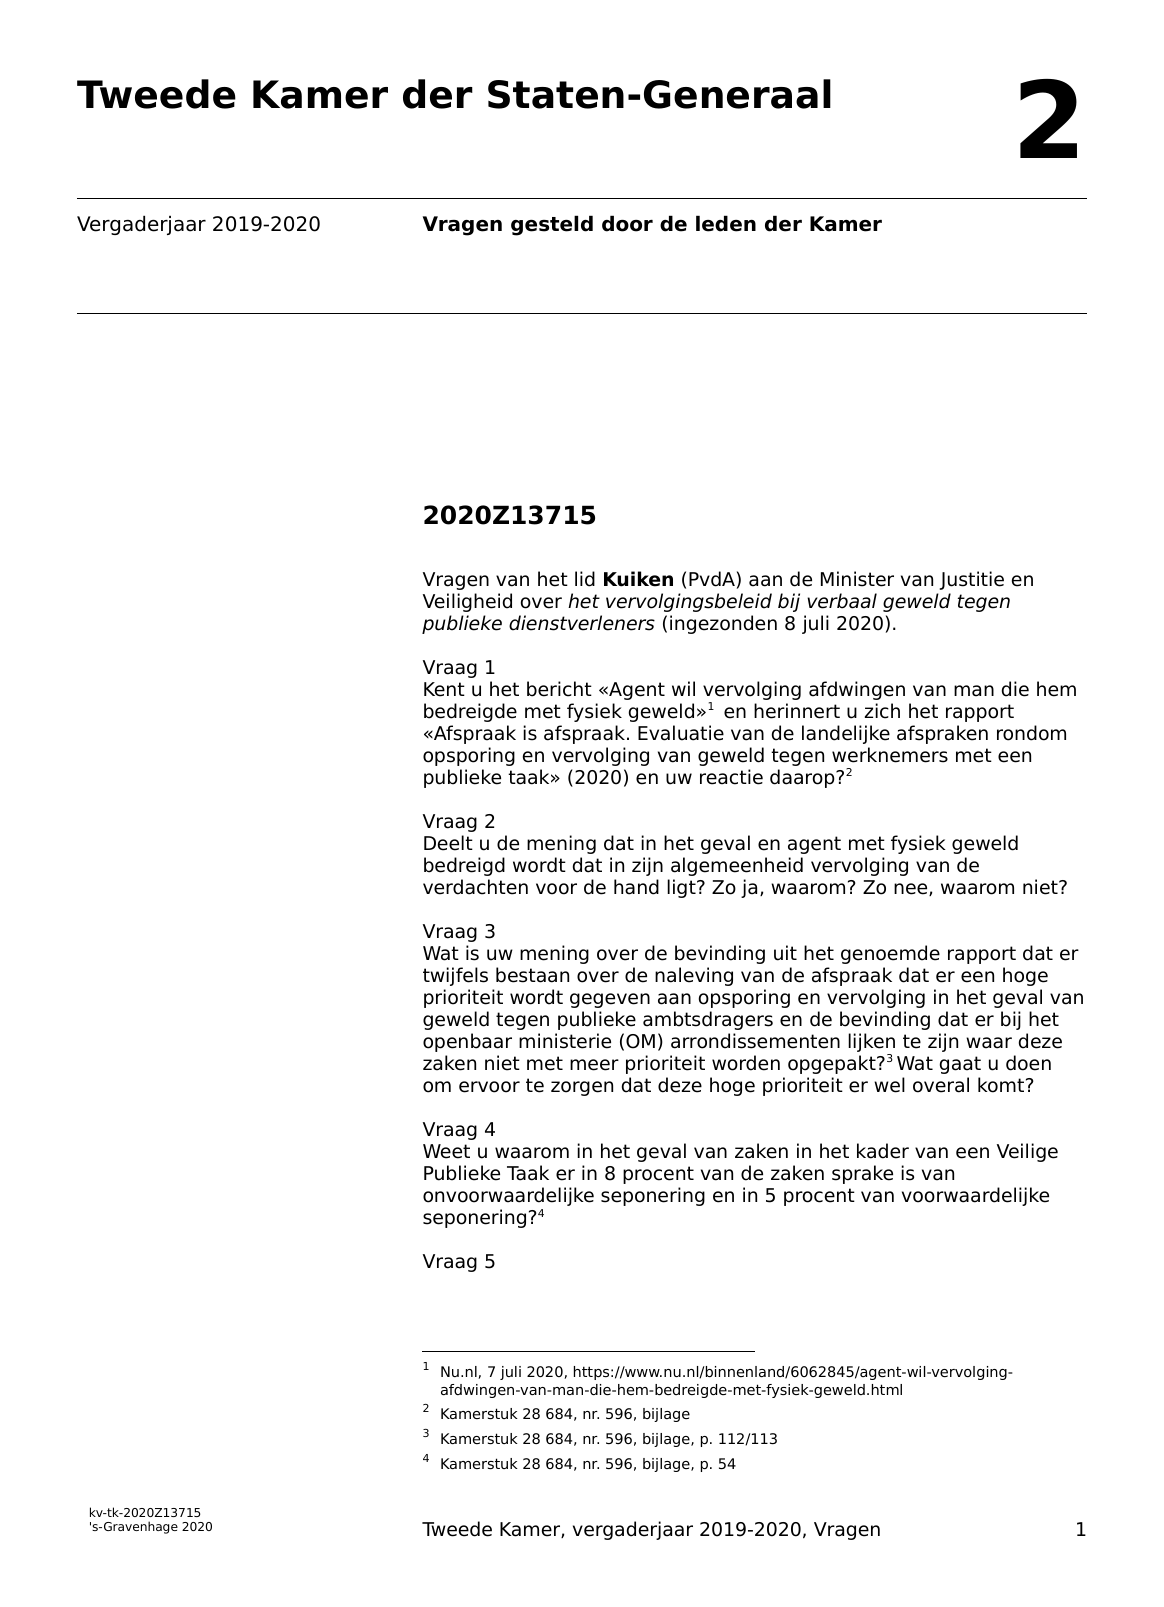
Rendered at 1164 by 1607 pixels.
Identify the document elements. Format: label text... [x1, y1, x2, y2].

table_header Tweede Kamer der Staten-Generaal [77, 59, 886, 198]
text Deelt u de mening dat in het geval en agent met fysiek geweld bedreigd wordt dat in zijn algemeenheid vervolging van de verdachten voor de hand ligt? Zo ja, waarom? Zo nee, waarom niet? [422, 833, 1087, 899]
table_cell Vragen gesteld door de leden der Kamer [422, 199, 1087, 313]
text Weet u waarom in het geval van zaken in het kader van een Veilige Publieke Taak er in 8 procent van de zaken sprake is van onvoorwaardelijke seponering en in 5 procent van voorwaardelijke seponering? [422, 1141, 1087, 1229]
text Vraag 5 [422, 1251, 1087, 1273]
text Vraag 2 [422, 811, 1087, 833]
text Vraag 4 [422, 1119, 1087, 1141]
table_cell Vergaderjaar 2019-2020 [77, 199, 422, 313]
text Vraag 3 [422, 921, 1087, 943]
text 2020Z13715 [422, 501, 1087, 531]
text Vraag 1 [422, 657, 1087, 679]
text Vragen van het lid Kuiken (PvdA) aan de Minister van Justitie en Veiligheid over het vervolgingsbeleid bij verbaal geweld tegen publieke dienstverleners (ingezonden 8 juli 2020). [422, 569, 1087, 635]
text kv-tk-2020Z13715 [88, 1506, 323, 1520]
text Kamerstuk 28 684, nr. 596, bijlage [422, 1402, 1087, 1424]
text Kamerstuk 28 684, nr. 596, bijlage, p. 54 [422, 1452, 1087, 1474]
text Kamerstuk 28 684, nr. 596, bijlage, p. 112/113 [422, 1427, 1087, 1449]
text Wat is uw mening over de bevinding uit het genoemde rapport dat er twijfels bestaan over de naleving van de afspraak dat er een hoge prioriteit wordt gegeven aan opsporing en vervolging in het geval van geweld tegen publieke ambtsdragers en de bevinding dat er bij het openbaar ministerie (OM) arrondissementen lijken te zijn waar deze zaken niet met meer prioriteit worden opgepakt?Wat gaat u doen om ervoor te zorgen dat deze hoge prioriteit er wel overal komt? [422, 943, 1087, 1097]
text Nu.nl, 7 juli 2020, https://www.nu.nl/binnenland/6062845/agent-wil-vervolging-afdwingen-van-man-die-hem-bedreigde-met-fysiek-geweld.html [422, 1360, 1087, 1399]
text 's-Gravenhage 2020 [88, 1520, 323, 1534]
text Kent u het bericht «Agent wil vervolging afdwingen van man die hem bedreigde met fysiek geweld» en herinnert u zich het rapport «Afspraak is afspraak. Evaluatie van de landelijke afspraken rondom opsporing en vervolging van geweld tegen werknemers met een publieke taak» (2020) en uw reactie daarop? [422, 679, 1087, 789]
table_header 2 [886, 59, 1087, 198]
